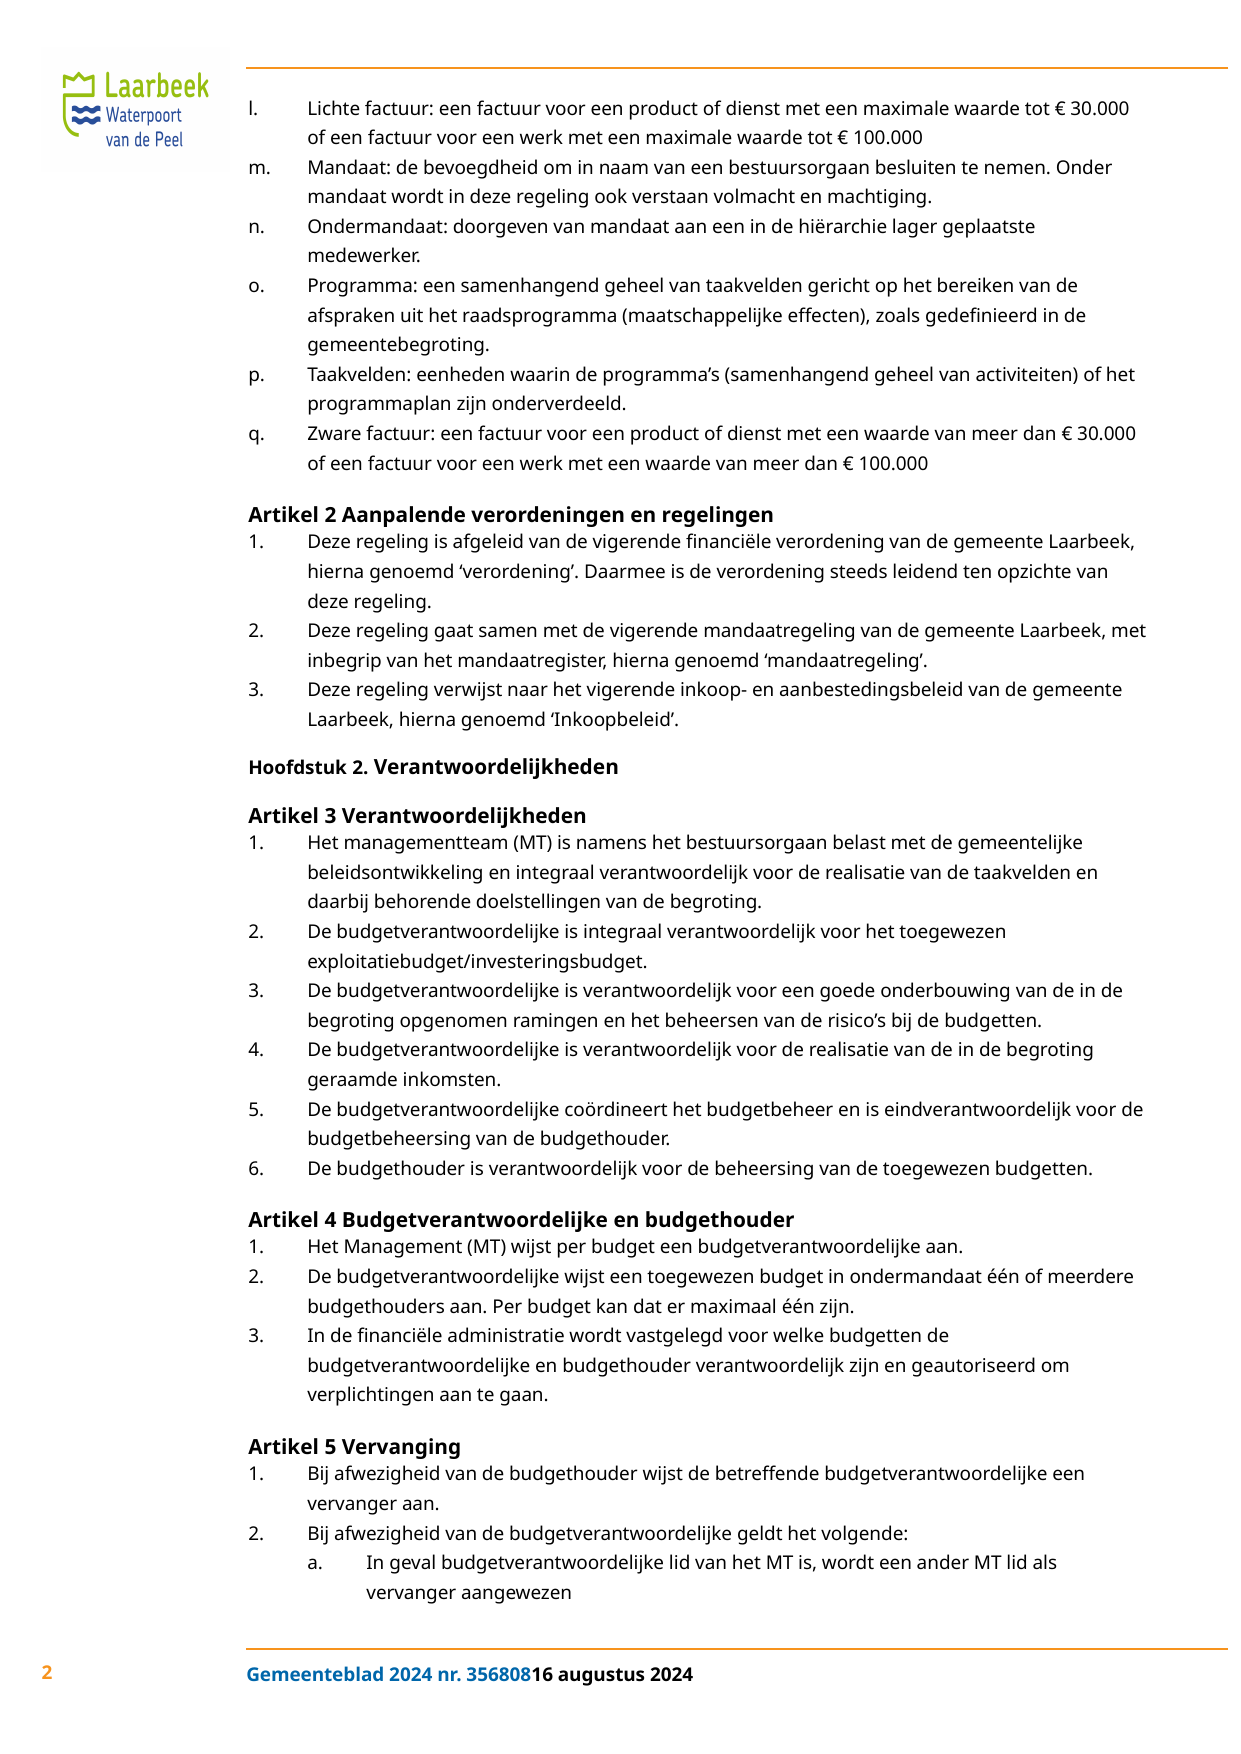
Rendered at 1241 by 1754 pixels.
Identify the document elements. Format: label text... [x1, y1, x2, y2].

list Deze regeling verwijst naar het vigerende inkoop- en aanbestedingsbeleid van de gemeente Laarbeek, hierna genoemd ‘Inkoopbeleid’. [248, 677, 1152, 732]
text Artikel 2 Aanpalende verordeningen en regelingen [248, 500, 1152, 529]
list Het Management (MT) wijst per budget een budgetverantwoordelijke aan. [248, 1234, 1152, 1259]
list In de financiële administratie wordt vastgelegd voor welke budgetten de budgetverantwoordelijke en budgethouder verantwoordelijk zijn en geautoriseerd om verplichtingen aan te gaan. [248, 1322, 1152, 1407]
list Bij afwezigheid van de budgethouder wijst de betreffende budgetverantwoordelijke een vervanger aan. [248, 1461, 1152, 1516]
list Zware factuur: een factuur voor een product of dienst met een waarde van meer dan € 30.000 of een factuur voor een werk met een waarde van meer dan € 100.000 [248, 420, 1152, 476]
text Artikel 4 Budgetverantwoordelijke en budgethouder [248, 1205, 1152, 1234]
list De budgethouder is verantwoordelijk voor de beheersing van de toegewezen budgetten. [248, 1155, 1152, 1181]
list De budgetverantwoordelijke coördineert het budgetbeheer en is eindverantwoordelijk voor de budgetbeheersing van de budgethouder. [248, 1096, 1152, 1151]
list De budgetverantwoordelijke is verantwoordelijk voor de realisatie van de in de begroting geraamde inkomsten. [248, 1037, 1152, 1092]
text Artikel 3 Verantwoordelijkheden [248, 801, 1152, 829]
text Hoofdstuk 2. Verantwoordelijkheden [248, 752, 1152, 780]
list Lichte factuur: een factuur voor een product of dienst met een maximale waarde tot € 30.000 of een factuur voor een werk met een maximale waarde tot € 100.000 [248, 95, 1152, 150]
list Bij afwezigheid van de budgetverantwoordelijke geldt het volgende: [248, 1520, 1152, 1545]
list Mandaat: de bevoegdheid om in naam van een bestuursorgaan besluiten te nemen. Onder mandaat wordt in deze regeling ook verstaan volmacht en machtiging. [248, 154, 1152, 209]
text Artikel 5 Vervanging [248, 1432, 1152, 1461]
list Programma: een samenhangend geheel van taakvelden gericht op het bereiken van de afspraken uit het raadsprogramma (maatschappelijke effecten), zoals gedefinieerd in de gemeentebegroting. [248, 272, 1152, 357]
picture [41, 47, 231, 172]
list De budgetverantwoordelijke is integraal verantwoordelijk voor het toegewezen exploitatiebudget/investeringsbudget. [248, 918, 1152, 973]
list Deze regeling gaat samen met de vigerende mandaatregeling van de gemeente Laarbeek, met inbegrip van het mandaatregister, hierna genoemd ‘mandaatregeling’. [248, 617, 1152, 673]
list In geval budgetverantwoordelijke lid van het MT is, wordt een ander MT lid als vervanger aangewezen [307, 1549, 1152, 1604]
list Taakvelden: eenheden waarin de programma’s (samenhangend geheel van activiteiten) of het programmaplan zijn onderverdeeld. [248, 361, 1152, 416]
list Deze regeling is afgeleid van de vigerende financiële verordening van de gemeente Laarbeek, hierna genoemd ‘verordening’. Daarmee is de verordening steeds leidend ten opzichte van deze regeling. [248, 529, 1152, 613]
list Het managementteam (MT) is namens het bestuursorgaan belast met de gemeentelijke beleidsontwikkeling en integraal verantwoordelijk voor de realisatie van de taakvelden en daarbij behorende doelstellingen van de begroting. [248, 829, 1152, 914]
list De budgetverantwoordelijke is verantwoordelijk voor een goede onderbouwing van de in de begroting opgenomen ramingen en het beheersen van de risico’s bij de budgetten. [248, 977, 1152, 1033]
list Ondermandaat: doorgeven van mandaat aan een in de hiërarchie lager geplaatste medewerker. [248, 213, 1152, 268]
list De budgetverantwoordelijke wijst een toegewezen budget in ondermandaat één of meerdere budgethouders aan. Per budget kan dat er maximaal één zijn. [248, 1263, 1152, 1319]
